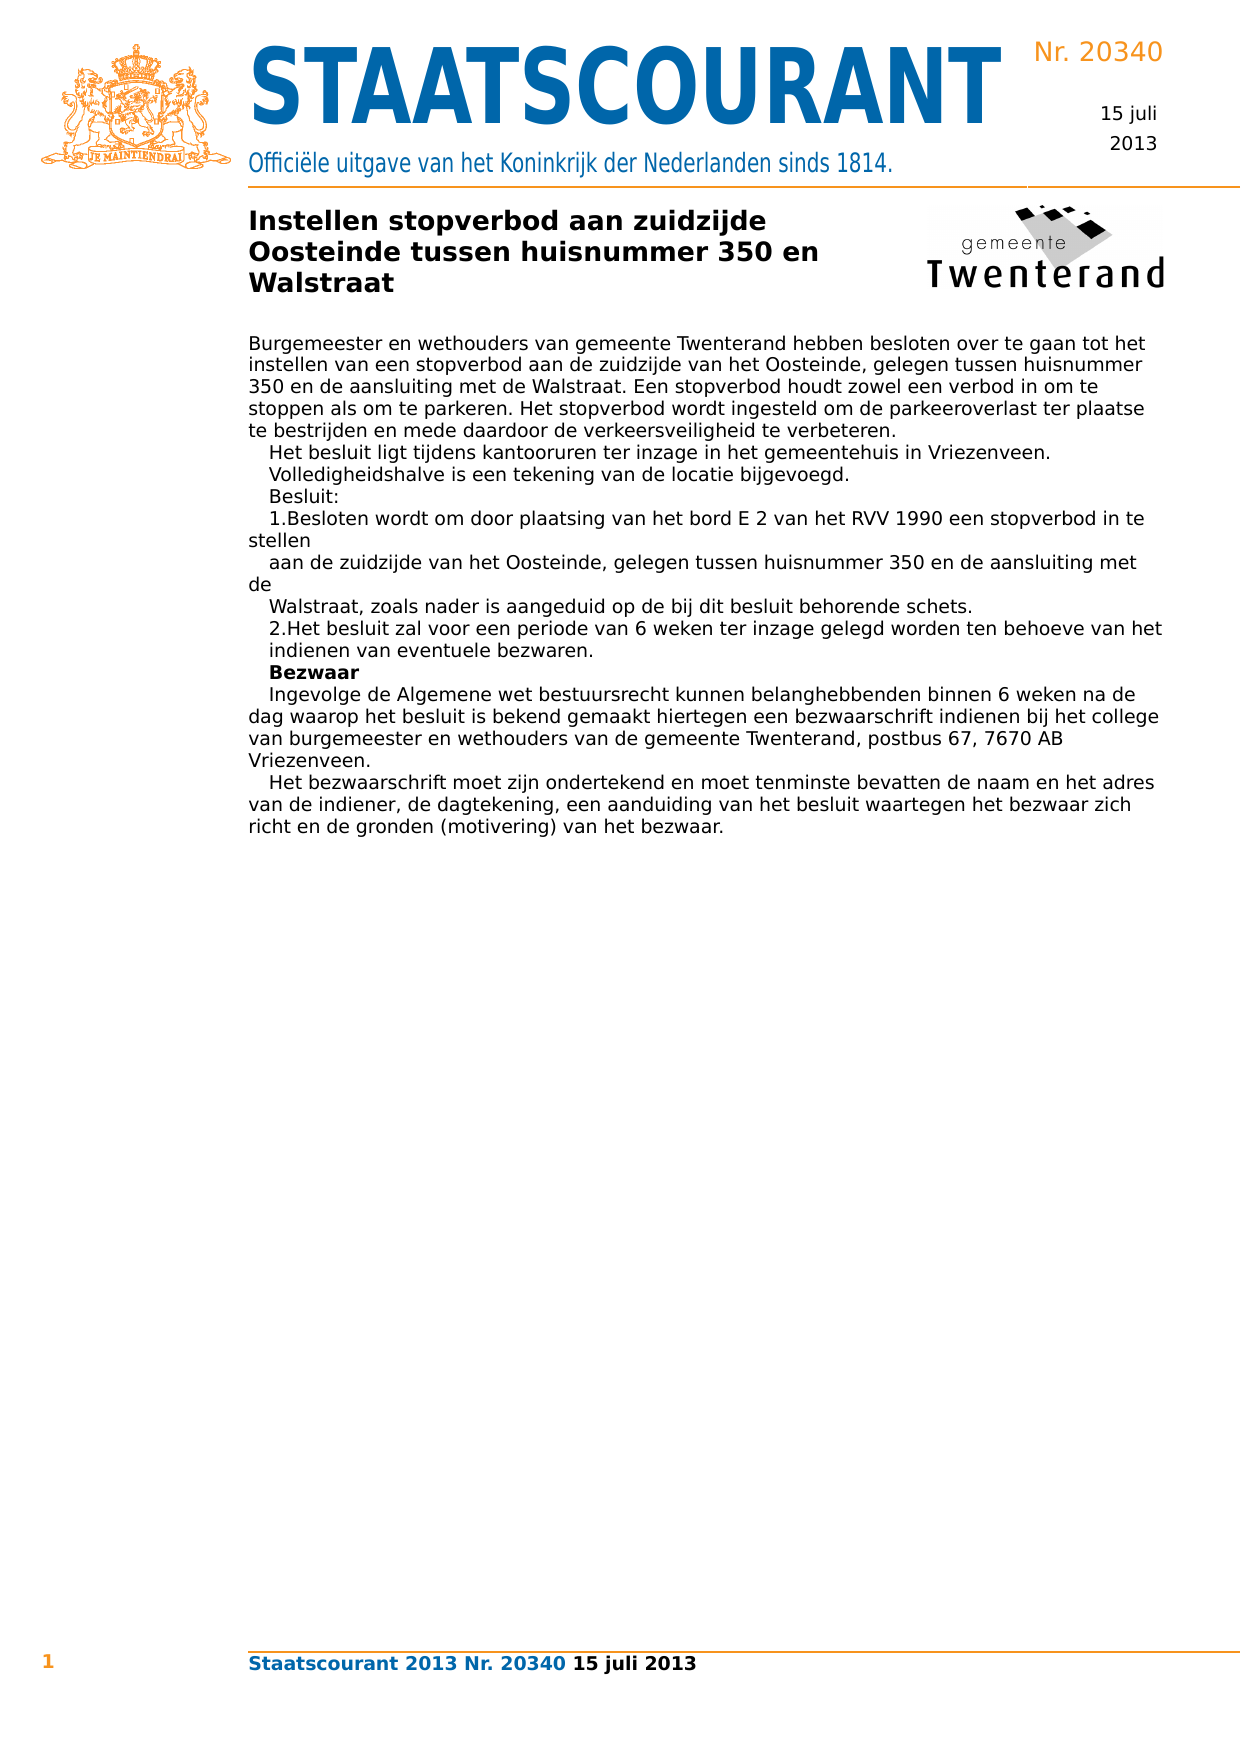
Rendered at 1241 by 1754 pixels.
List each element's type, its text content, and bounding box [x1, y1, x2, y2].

text Het bezwaarschrift moet zijn ondertekend en moet tenminste bevatten de naam en het adres van de indiener, de dagtekening, een aanduiding van het besluit waartegen het bezwaar zich richt en de gronden (motivering) van het bezwaar. [248, 772, 1163, 838]
text 2.Het besluit zal voor een periode van 6 weken ter inzage gelegd worden ten behoeve van het [248, 618, 1163, 640]
text Bezwaar [248, 662, 1163, 684]
text Ingevolge de Algemene wet bestuursrecht kunnen belanghebbenden binnen 6 weken na de dag waarop het besluit is bekend gemaakt hiertegen een bezwaarschrift indienen bij het college van burgemeester en wethouders van de gemeente Twenterand, postbus 67, 7670 AB Vriezenveen. [248, 684, 1163, 772]
text Besluit: [248, 486, 1163, 508]
text 1.Besloten wordt om door plaatsing van het bord E 2 van het RVV 1990 een stopverbod in te stellen [248, 508, 1163, 552]
text aan de zuidzijde van het Oosteinde, gelegen tussen huisnummer 350 en de aansluiting met de [248, 552, 1163, 596]
text indienen van eventuele bezwaren. [248, 640, 1163, 662]
text Walstraat, zoals nader is aangeduid op de bij dit besluit behorende schets. [248, 596, 1163, 618]
text Burgemeester en wethouders van gemeente Twenterand hebben besloten over te gaan tot het instellen van een stopverbod aan de zuidzijde van het Oosteinde, gelegen tussen huisnummer 350 en de aansluiting met de Walstraat. Een stopverbod houdt zowel een verbod in om te stoppen als om te parkeren. Het stopverbod wordt ingesteld om de parkeeroverlast ter plaatse te bestrijden en mede daardoor de verkeersveiligheid te verbeteren. [248, 332, 1163, 442]
text Volledigheidshalve is een tekening van de locatie bijgevoegd. [248, 464, 1163, 486]
text Het besluit ligt tijdens kantooruren ter inzage in het gemeentehuis in Vriezenveen. [248, 442, 1163, 464]
picture [927, 205, 1164, 289]
picture [41, 44, 231, 169]
subtitle Instellen stopverbod aan zuidzijde Oosteinde tussen huisnummer 350 en Walstraat [248, 206, 1163, 299]
